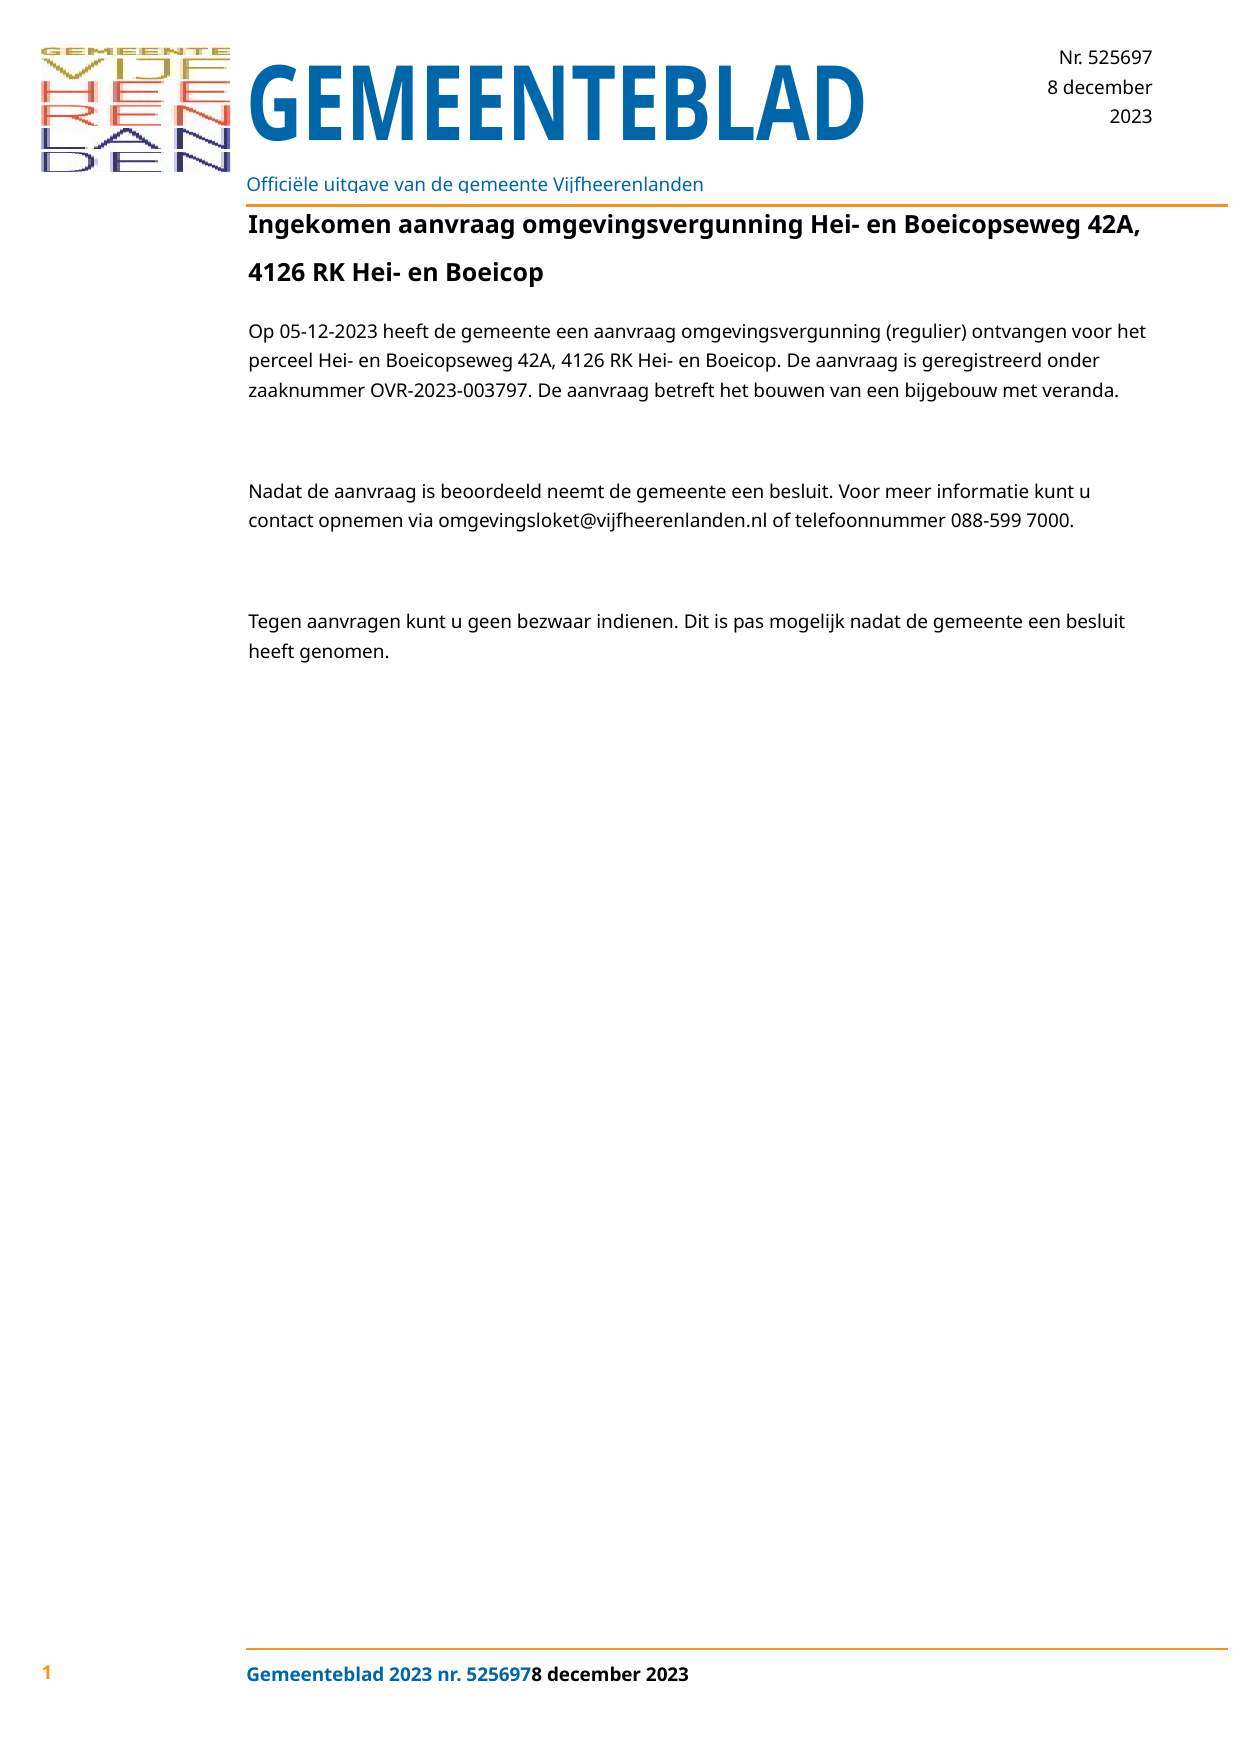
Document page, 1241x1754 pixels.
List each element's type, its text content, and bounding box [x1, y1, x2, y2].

text Nadat de aanvraag is beoordeeld neemt de gemeente een besluit. Voor meer informatie kunt u contact opnemen via omgevingsloket@vijfheerenlanden.nl of telefoonnummer 088-599 7000. [248, 478, 1152, 533]
text Tegen aanvragen kunt u geen bezwaar indienen. Dit is pas mogelijk nadat de gemeente een besluit heeft genomen. [248, 608, 1152, 664]
text Ingekomen aanvraag omgevingsvergunning Hei- en Boeicopseweg 42A, 4126 RK Hei- en Boeicop [248, 207, 1152, 288]
text Op 05-12-2023 heeft de gemeente een aanvraag omgevingsvergunning (regulier) ontvangen voor het perceel Hei- en Boeicopseweg 42A, 4126 RK Hei- en Boeicop. De aanvraag is geregistreerd onder zaaknummer OVR-2023-003797. De aanvraag betreft het bouwen van een bijgebouw met veranda. [248, 318, 1152, 403]
picture [41, 47, 231, 172]
